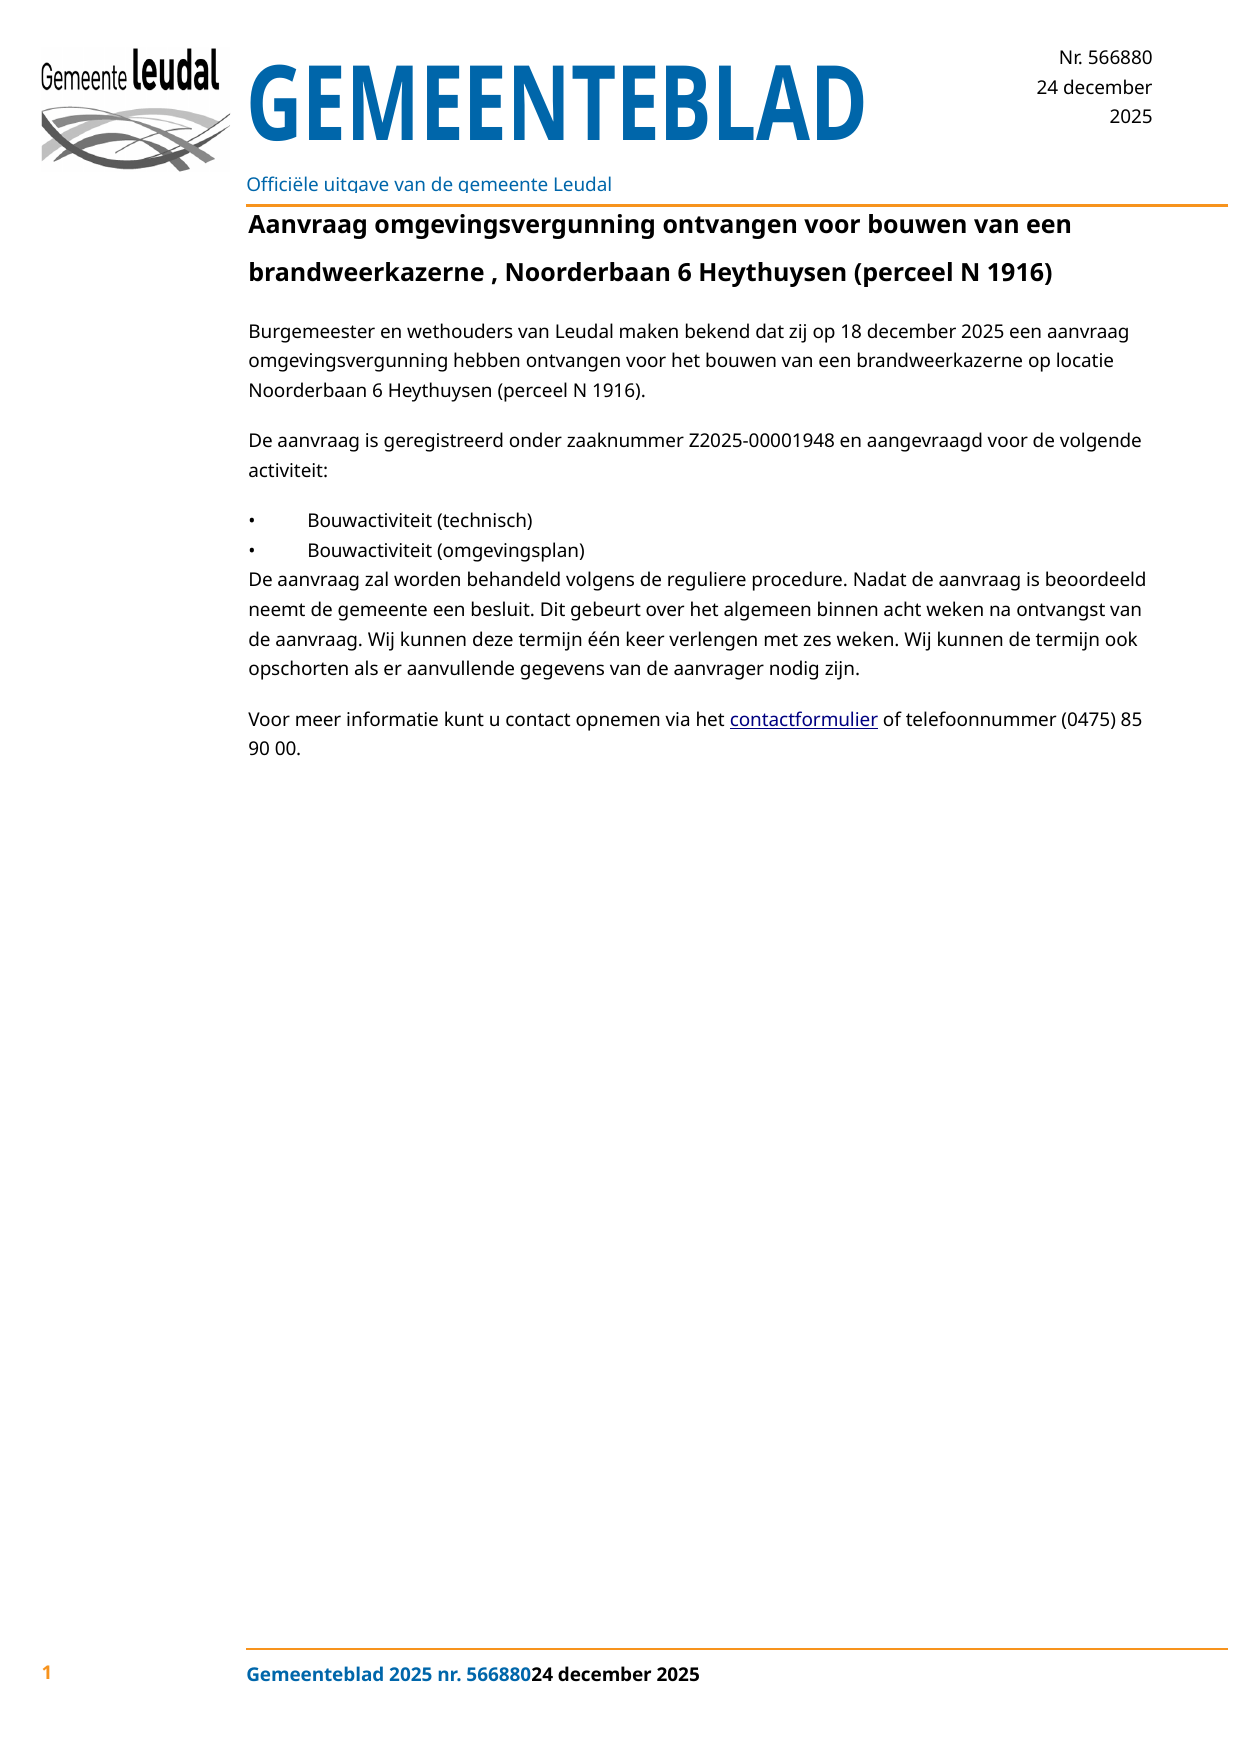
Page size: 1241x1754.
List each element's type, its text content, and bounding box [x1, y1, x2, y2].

list Bouwactiviteit (technisch) [248, 507, 1152, 533]
picture [41, 47, 231, 172]
list Bouwactiviteit (omgevingsplan) [248, 537, 1152, 563]
text De aanvraag is geregistreerd onder zaaknummer Z2025-00001948 en aangevraagd voor de volgende activiteit: [248, 427, 1152, 483]
text Aanvraag omgevingsvergunning ontvangen voor bouwen van een brandweerkazerne , Noorderbaan 6 Heythuysen (perceel N 1916) [248, 207, 1152, 288]
text Burgemeester en wethouders van Leudal maken bekend dat zij op 18 december 2025 een aanvraag omgevingsvergunning hebben ontvangen voor het bouwen van een brandweerkazerne op locatie Noorderbaan 6 Heythuysen (perceel N 1916). [248, 318, 1152, 403]
text Voor meer informatie kunt u contact opnemen via het contactformulier of telefoonnummer (0475) 85 90 00. [248, 706, 1152, 761]
text De aanvraag zal worden behandeld volgens de reguliere procedure. Nadat de aanvraag is beoordeeld neemt de gemeente een besluit. Dit gebeurt over het algemeen binnen acht weken na ontvangst van de aanvraag. Wij kunnen deze termijn één keer verlengen met zes weken. Wij kunnen de termijn ook opschorten als er aanvullende gegevens van de aanvrager nodig zijn. [248, 567, 1152, 681]
